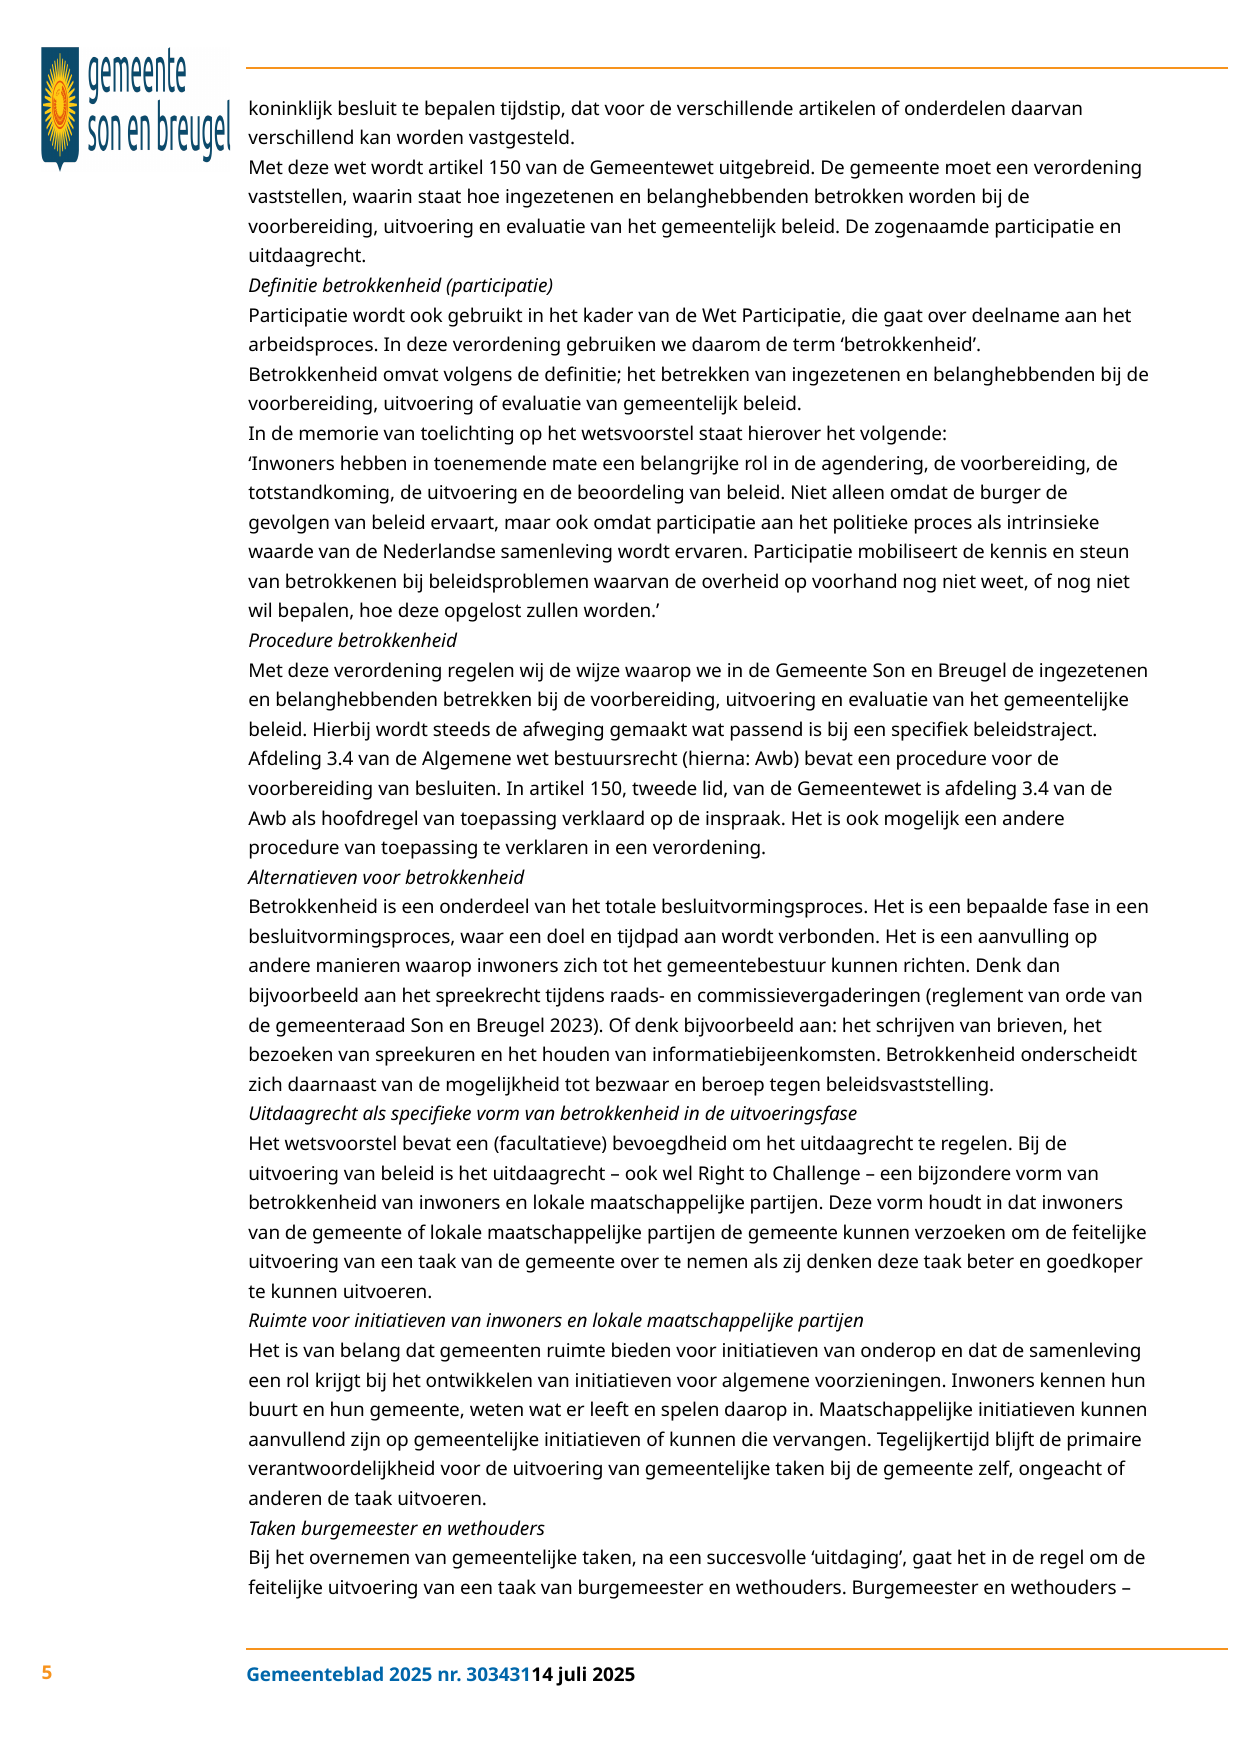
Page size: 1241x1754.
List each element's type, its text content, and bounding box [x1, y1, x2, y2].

text koninklijk besluit te bepalen tijdstip, dat voor de verschillende artikelen of onderdelen daarvan verschillend kan worden vastgesteld. [248, 95, 1152, 150]
text Procedure betrokkenheid [248, 627, 1152, 653]
text Definitie betrokkenheid (participatie) [248, 272, 1152, 298]
picture [41, 47, 231, 172]
text Taken burgemeester en wethouders [248, 1515, 1152, 1541]
text In de memorie van toelichting op het wetsvoorstel staat hierover het volgende: [248, 420, 1152, 446]
text Uitdaagrecht als specifieke vorm van betrokkenheid in de uitvoeringsfase [248, 1101, 1152, 1126]
text Afdeling 3.4 van de Algemene wet bestuursrecht (hierna: Awb) bevat een procedure voor de voorbereiding van besluiten. In artikel 150, tweede lid, van de Gemeentewet is afdeling 3.4 van de Awb als hoofdregel van toepassing verklaard op de inspraak. Het is ook mogelijk een andere procedure van toepassing te verklaren in een verordening. [248, 746, 1152, 860]
text Alternatieven voor betrokkenheid [248, 864, 1152, 890]
text Betrokkenheid is een onderdeel van het totale besluitvormingsproces. Het is een bepaalde fase in een besluitvormingsproces, waar een doel en tijdpad aan wordt verbonden. Het is een aanvulling op andere manieren waarop inwoners zich tot het gemeentebestuur kunnen richten. Denk dan bijvoorbeeld aan het spreekrecht tijdens raads- en commissievergaderingen (reglement van orde van de gemeenteraad Son en Breugel 2023). Of denk bijvoorbeeld aan: het schrijven van brieven, het bezoeken van spreekuren en het houden van informatiebijeenkomsten. Betrokkenheid onderscheidt zich daarnaast van de mogelijkheid tot bezwaar en beroep tegen beleidsvaststelling. [248, 893, 1152, 1097]
text Betrokkenheid omvat volgens de definitie; het betrekken van ingezetenen en belanghebbenden bij de voorbereiding, uitvoering of evaluatie van gemeentelijk beleid. [248, 361, 1152, 416]
text Het is van belang dat gemeenten ruimte bieden voor initiatieven van onderop en dat de samenleving een rol krijgt bij het ontwikkelen van initiatieven voor algemene voorzieningen. Inwoners kennen hun buurt en hun gemeente, weten wat er leeft en spelen daarop in. Maatschappelijke initiatieven kunnen aanvullend zijn op gemeentelijke initiatieven of kunnen die vervangen. Tegelijkertijd blijft de primaire verantwoordelijkheid voor de uitvoering van gemeentelijke taken bij de gemeente zelf, ongeacht of anderen de taak uitvoeren. [248, 1337, 1152, 1511]
text Bij het overnemen van gemeentelijke taken, na een succesvolle ‘uitdaging’, gaat het in de regel om de feitelijke uitvoering van een taak van burgemeester en wethouders. Burgemeester en wethouders – [248, 1544, 1152, 1600]
text Met deze verordening regelen wij de wijze waarop we in de Gemeente Son en Breugel de ingezetenen en belanghebbenden betrekken bij de voorbereiding, uitvoering en evaluatie van het gemeentelijke beleid. Hierbij wordt steeds de afweging gemaakt wat passend is bij een specifiek beleidstraject. [248, 657, 1152, 742]
text Participatie wordt ook gebruikt in het kader van de Wet Participatie, die gaat over deelname aan het arbeidsproces. In deze verordening gebruiken we daarom de term ‘betrokkenheid’. [248, 302, 1152, 357]
text Ruimte voor initiatieven van inwoners en lokale maatschappelijke partijen [248, 1308, 1152, 1333]
text Met deze wet wordt artikel 150 van de Gemeentewet uitgebreid. De gemeente moet een verordening vaststellen, waarin staat hoe ingezetenen en belanghebbenden betrokken worden bij de voorbereiding, uitvoering en evaluatie van het gemeentelijk beleid. De zogenaamde participatie en uitdaagrecht. [248, 154, 1152, 268]
text ‘Inwoners hebben in toenemende mate een belangrijke rol in de agendering, de voorbereiding, de totstandkoming, de uitvoering en de beoordeling van beleid. Niet alleen omdat de burger de gevolgen van beleid ervaart, maar ook omdat participatie aan het politieke proces als intrinsieke waarde van de Nederlandse samenleving wordt ervaren. Participatie mobiliseert de kennis en steun van betrokkenen bij beleidsproblemen waarvan de overheid op voorhand nog niet weet, of nog niet wil bepalen, hoe deze opgelost zullen worden.’ [248, 450, 1152, 623]
text Het wetsvoorstel bevat een (facultatieve) bevoegdheid om het uitdaagrecht te regelen. Bij de uitvoering van beleid is het uitdaagrecht – ook wel Right to Challenge – een bijzondere vorm van betrokkenheid van inwoners en lokale maatschappelijke partijen. Deze vorm houdt in dat inwoners van de gemeente of lokale maatschappelijke partijen de gemeente kunnen verzoeken om de feitelijke uitvoering van een taak van de gemeente over te nemen als zij denken deze taak beter en goedkoper te kunnen uitvoeren. [248, 1130, 1152, 1304]
